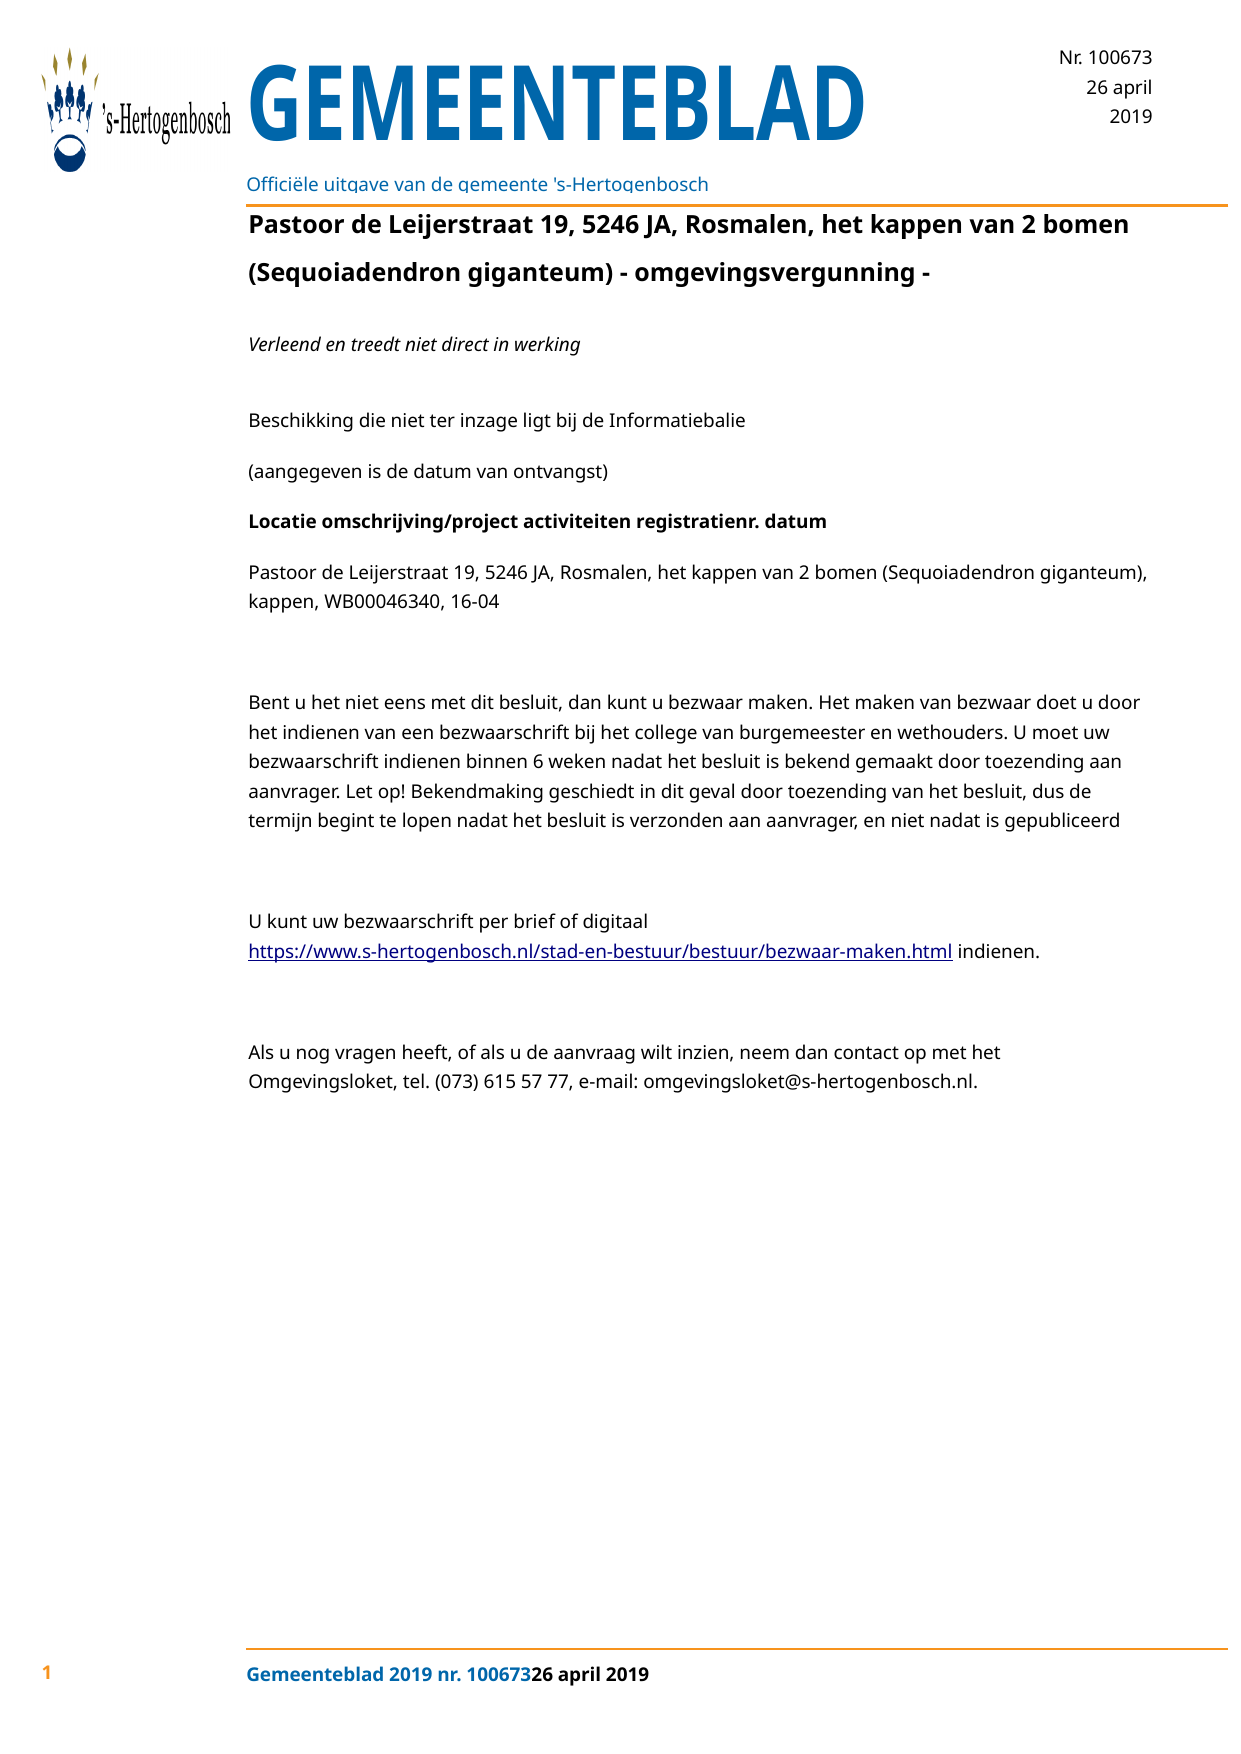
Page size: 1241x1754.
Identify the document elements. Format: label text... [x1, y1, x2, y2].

text Beschikking die niet ter inzage ligt bij de Informatiebalie [248, 408, 1152, 433]
text Pastoor de Leijerstraat 19, 5246 JA, Rosmalen, het kappen van 2 bomen (Sequoiadendron giganteum), kappen, WB00046340, 16-04 [248, 559, 1152, 614]
text Als u nog vragen heeft, of als u de aanvraag wilt inzien, neem dan contact op met het Omgevingsloket, tel. (073) 615 57 77, e-mail: omgevingsloket@s-hertogenbosch.nl. [248, 1039, 1152, 1094]
picture [41, 47, 231, 172]
text Pastoor de Leijerstraat 19, 5246 JA, Rosmalen, het kappen van 2 bomen (Sequoiadendron giganteum) - omgevingsvergunning - [248, 207, 1152, 288]
text (aangegeven is de datum van ontvangst) [248, 458, 1152, 484]
text U kunt uw bezwaarschrift per brief of digitaal https://www.s-hertogenbosch.nl/stad-en-bestuur/bestuur/bezwaar-maken.html indienen. [248, 908, 1152, 964]
text Bent u het niet eens met dit besluit, dan kunt u bezwaar maken. Het maken van bezwaar doet u door het indienen van een bezwaarschrift bij het college van burgemeester en wethouders. U moet uw bezwaarschrift indienen binnen 6 weken nadat het besluit is bekend gemaakt door toezending aan aanvrager. Let op! Bekendmaking geschiedt in dit geval door toezending van het besluit, dus de termijn begint te lopen nadat het besluit is verzonden aan aanvrager, en niet nadat is gepubliceerd [248, 689, 1152, 833]
text Verleend en treedt niet direct in werking [248, 331, 1152, 357]
text Locatie omschrijving/project activiteiten registratienr. datum [248, 508, 1152, 534]
